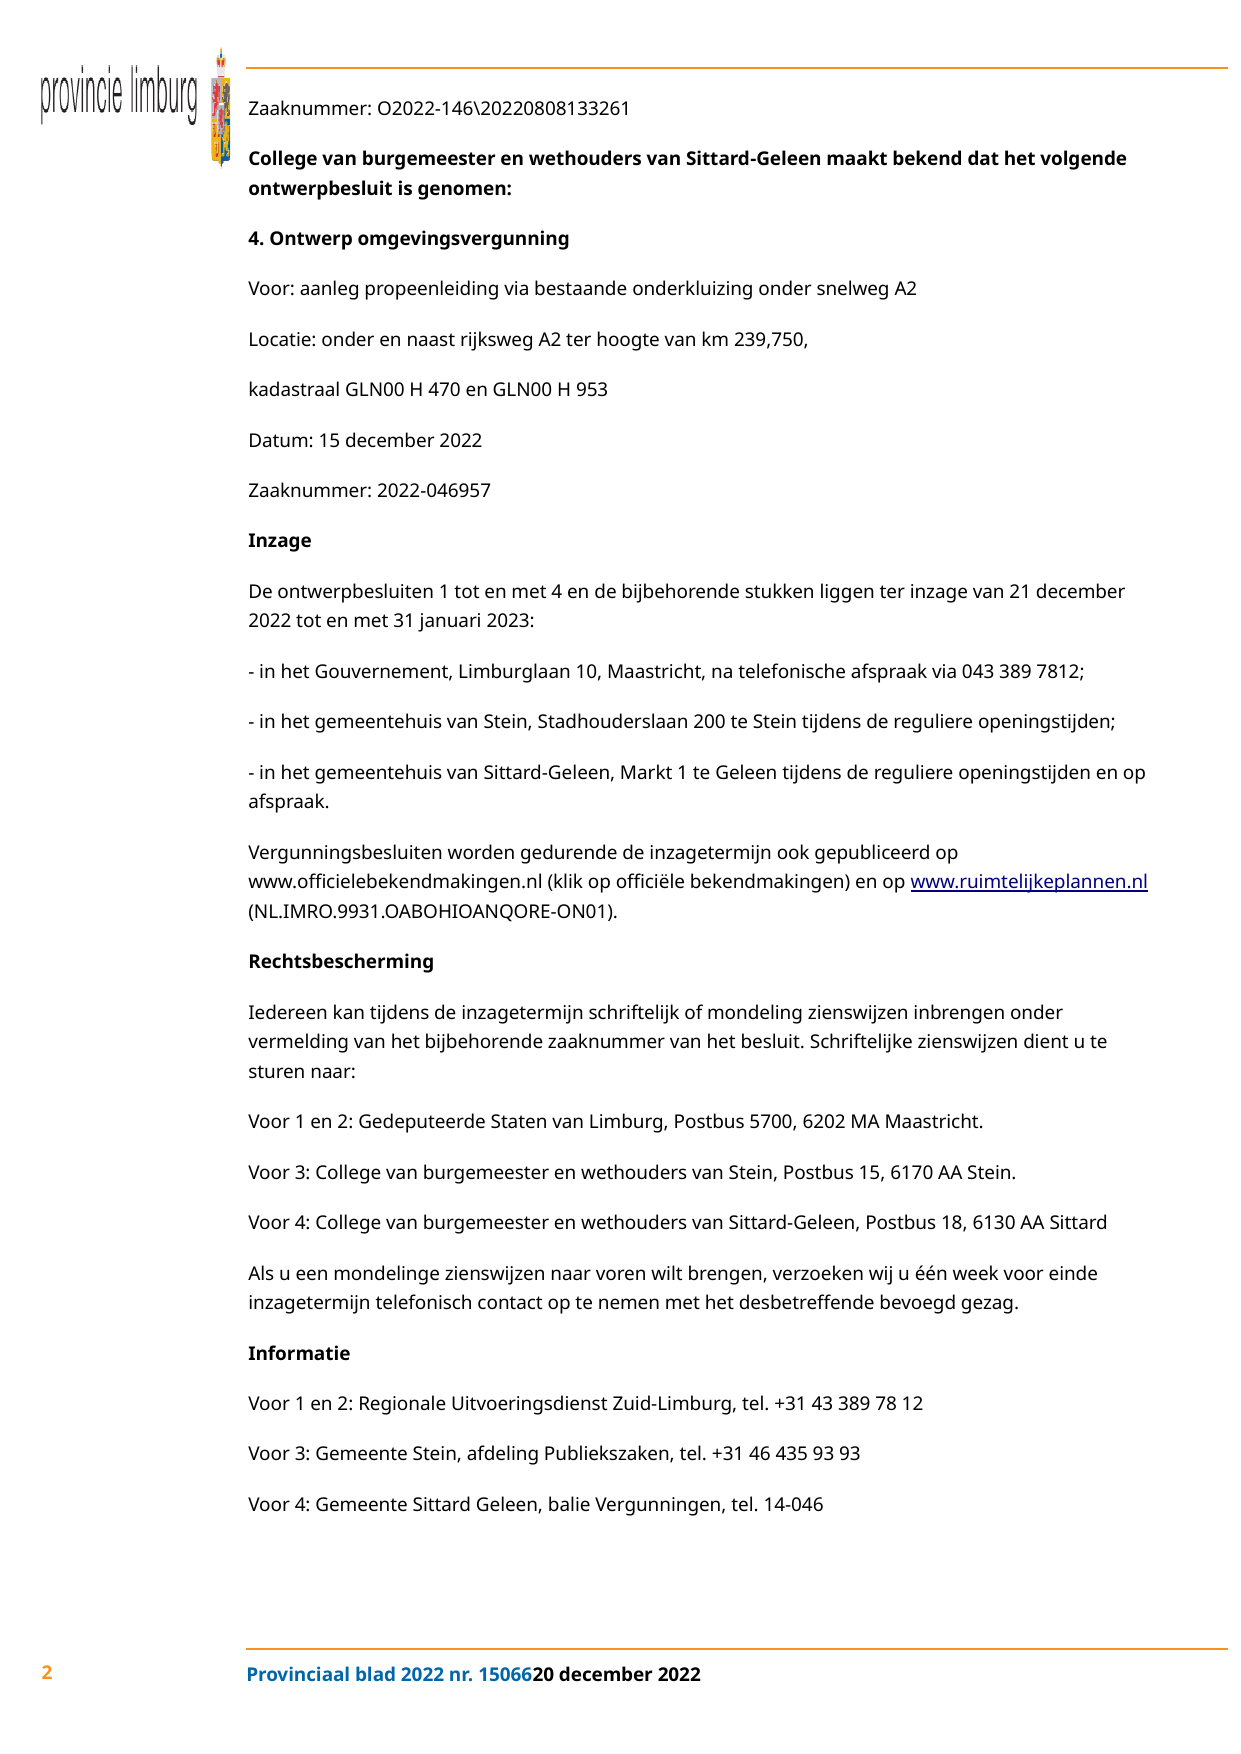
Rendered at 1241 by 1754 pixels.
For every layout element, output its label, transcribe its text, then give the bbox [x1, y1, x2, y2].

text Rechtsbescherming [248, 948, 1152, 974]
text Vergunningsbesluiten worden gedurende de inzagetermijn ook gepubliceerd op www.officielebekendmakingen.nl (klik op officiële bekendmakingen) en op www.ruimtelijkeplannen.nl (NL.IMRO.9931.OABOHIOANQORE-ON01). [248, 839, 1152, 924]
text 4. Ontwerp omgevingsvergunning [248, 225, 1152, 251]
text Voor 3: Gemeente Stein, afdeling Publiekszaken, tel. +31 46 435 93 93 [248, 1441, 1152, 1466]
text Datum: 15 december 2022 [248, 427, 1152, 453]
text Voor 1 en 2: Regionale Uitvoeringsdienst Zuid-Limburg, tel. +31 43 389 78 12 [248, 1390, 1152, 1416]
text Zaaknummer: O2022-146\20220808133261 [248, 95, 1152, 121]
text Informatie [248, 1340, 1152, 1366]
text Voor 4: College van burgemeester en wethouders van Sittard-Geleen, Postbus 18, 6130 AA Sittard [248, 1209, 1152, 1235]
text Voor 3: College van burgemeester en wethouders van Stein, Postbus 15, 6170 AA Stein. [248, 1159, 1152, 1185]
text - in het gemeentehuis van Sittard-Geleen, Markt 1 te Geleen tijdens de reguliere openingstijden en op afspraak. [248, 759, 1152, 814]
text Zaaknummer: 2022-046957 [248, 477, 1152, 503]
text De ontwerpbesluiten 1 tot en met 4 en de bijbehorende stukken liggen ter inzage van 21 december 2022 tot en met 31 januari 2023: [248, 578, 1152, 633]
text - in het Gouvernement, Limburglaan 10, Maastricht, na telefonische afspraak via 043 389 7812; [248, 658, 1152, 684]
text College van burgemeester en wethouders van Sittard‑Geleen maakt bekend dat het volgende ontwerpbesluit is genomen: [248, 145, 1152, 201]
text Locatie: onder en naast rijksweg A2 ter hoogte van km 239,750, [248, 326, 1152, 352]
text Voor 4: Gemeente Sittard Geleen, balie Vergunningen, tel. 14-046 [248, 1491, 1152, 1517]
picture [41, 47, 231, 172]
text kadastraal GLN00 H 470 en GLN00 H 953 [248, 376, 1152, 402]
text Iedereen kan tijdens de inzagetermijn schriftelijk of mondeling zienswijzen inbrengen onder vermelding van het bijbehorende zaaknummer van het besluit. Schriftelijke zienswijzen dient u te sturen naar: [248, 999, 1152, 1084]
text Als u een mondelinge zienswijzen naar voren wilt brengen, verzoeken wij u één week voor einde inzagetermijn telefonisch contact op te nemen met het desbetreffende bevoegd gezag. [248, 1260, 1152, 1315]
text Inzage [248, 528, 1152, 553]
text - in het gemeentehuis van Stein, Stadhouderslaan 200 te Stein tijdens de reguliere openingstijden; [248, 708, 1152, 734]
text Voor 1 en 2: Gedeputeerde Staten van Limburg, Postbus 5700, 6202 MA Maastricht. [248, 1108, 1152, 1134]
text Voor: aanleg propeenleiding via bestaande onderkluizing onder snelweg A2 [248, 276, 1152, 301]
